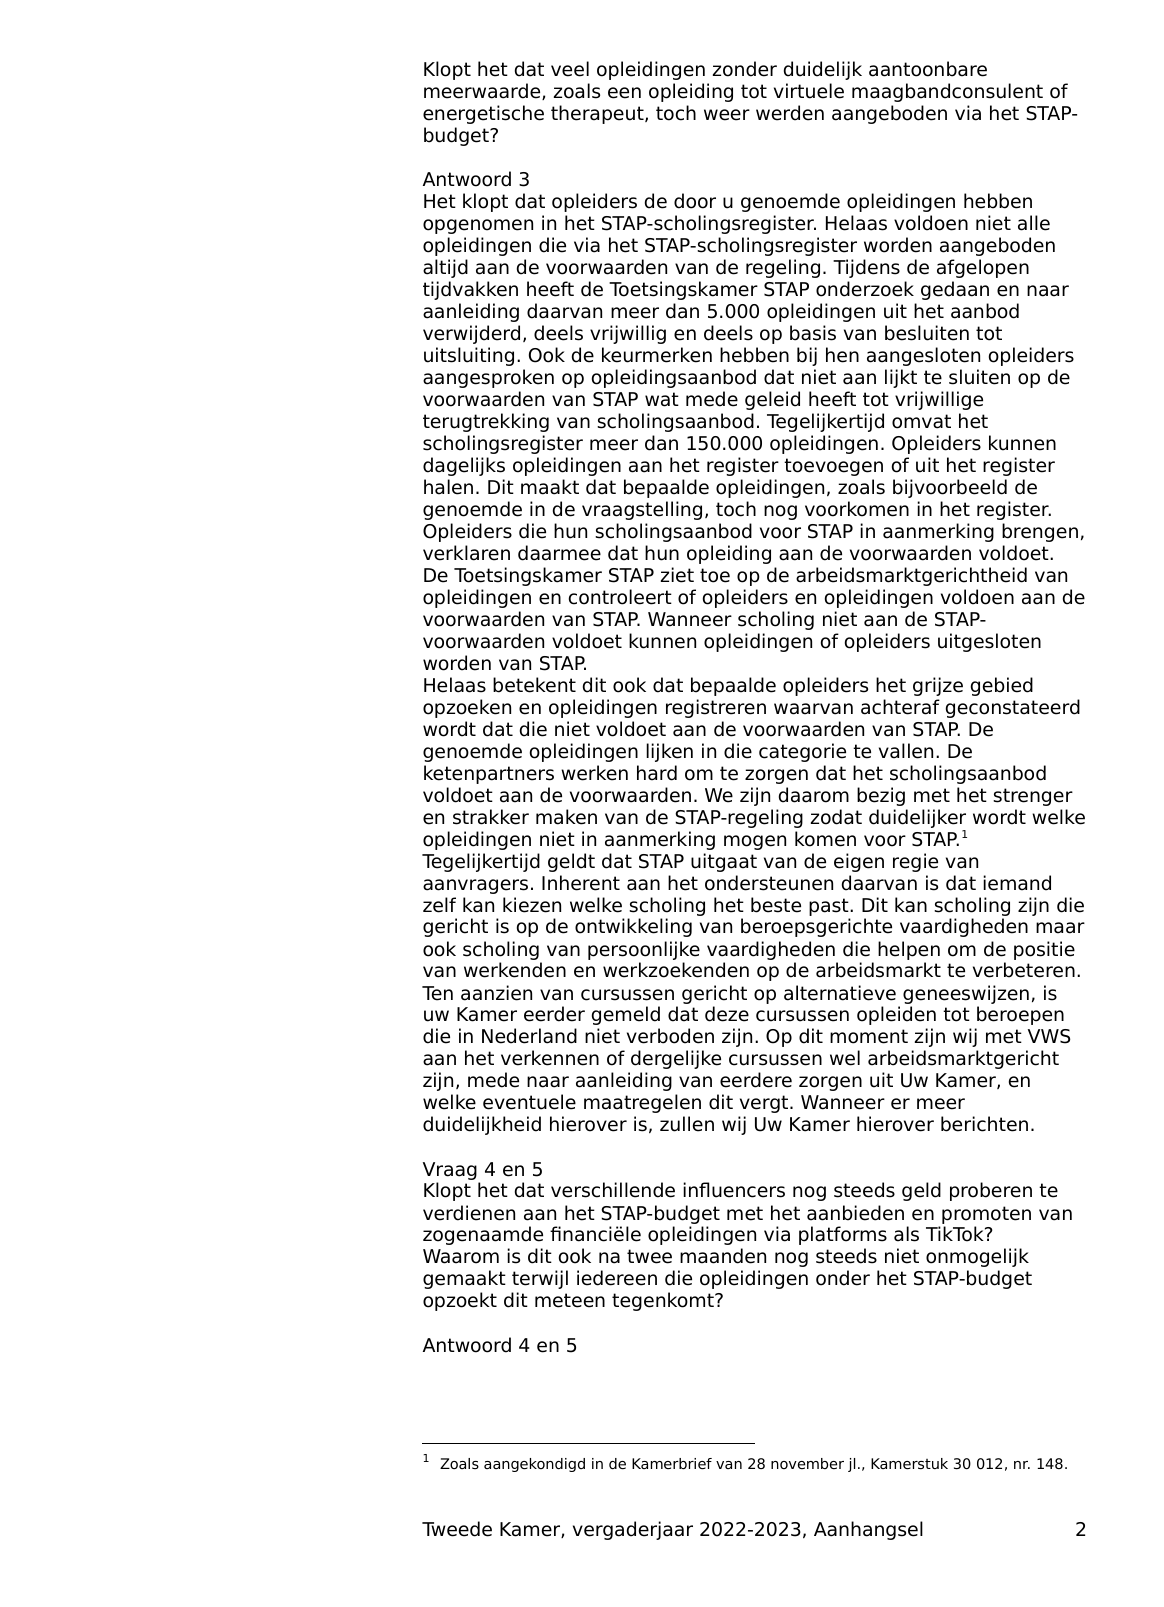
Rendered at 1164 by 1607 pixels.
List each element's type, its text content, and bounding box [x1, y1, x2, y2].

text Klopt het dat verschillende influencers nog steeds geld proberen te verdienen aan het STAP-budget met het aanbieden en promoten van zogenaamde financiële opleidingen via platforms als TikTok? [422, 1180, 1087, 1246]
text Antwoord 4 en 5 [422, 1334, 1087, 1356]
text Helaas betekent dit ook dat bepaalde opleiders het grijze gebied opzoeken en opleidingen registreren waarvan achteraf geconstateerd wordt dat die niet voldoet aan de voorwaarden van STAP. De genoemde opleidingen lijken in die categorie te vallen. De ketenpartners werken hard om te zorgen dat het scholingsaanbod voldoet aan de voorwaarden. We zijn daarom bezig met het strenger en strakker maken van de STAP-regeling zodat duidelijker wordt welke opleidingen niet in aanmerking mogen komen voor STAP. Tegelijkertijd geldt dat STAP uitgaat van de eigen regie van aanvragers. Inherent aan het ondersteunen daarvan is dat iemand zelf kan kiezen welke scholing het beste past. Dit kan scholing zijn die gericht is op de ontwikkeling van beroepsgerichte vaardigheden maar ook scholing van persoonlijke vaardigheden die helpen om de positie van werkenden en werkzoekenden op de arbeidsmarkt te verbeteren. [422, 675, 1087, 982]
text Vraag 4 en 5 [422, 1158, 1087, 1180]
text Antwoord 3 [422, 169, 1087, 191]
text Klopt het dat veel opleidingen zonder duidelijk aantoonbare meerwaarde, zoals een opleiding tot virtuele maagbandconsulent of energetische therapeut, toch weer werden aangeboden via het STAP-budget? [422, 59, 1087, 147]
text Waarom is dit ook na twee maanden nog steeds niet onmogelijk gemaakt terwijl iedereen die opleidingen onder het STAP-budget opzoekt dit meteen tegenkomt? [422, 1246, 1087, 1312]
text Het klopt dat opleiders de door u genoemde opleidingen hebben opgenomen in het STAP-scholingsregister. Helaas voldoen niet alle opleidingen die via het STAP-scholingsregister worden aangeboden altijd aan de voorwaarden van de regeling. Tijdens de afgelopen tijdvakken heeft de Toetsingskamer STAP onderzoek gedaan en naar aanleiding daarvan meer dan 5.000 opleidingen uit het aanbod verwijderd, deels vrijwillig en deels op basis van besluiten tot uitsluiting. Ook de keurmerken hebben bij hen aangesloten opleiders aangesproken op opleidingsaanbod dat niet aan lijkt te sluiten op de voorwaarden van STAP wat mede geleid heeft tot vrijwillige terugtrekking van scholingsaanbod. Tegelijkertijd omvat het scholingsregister meer dan 150.000 opleidingen. Opleiders kunnen dagelijks opleidingen aan het register toevoegen of uit het register halen. Dit maakt dat bepaalde opleidingen, zoals bijvoorbeeld de genoemde in de vraagstelling, toch nog voorkomen in het register. [422, 191, 1087, 521]
text Opleiders die hun scholingsaanbod voor STAP in aanmerking brengen, verklaren daarmee dat hun opleiding aan de voorwaarden voldoet. De Toetsingskamer STAP ziet toe op de arbeidsmarktgerichtheid van opleidingen en controleert of opleiders en opleidingen voldoen aan de voorwaarden van STAP. Wanneer scholing niet aan de STAP-voorwaarden voldoet kunnen opleidingen of opleiders uitgesloten worden van STAP. [422, 521, 1087, 675]
text Zoals aangekondigd in de Kamerbrief van 28 november jl., Kamerstuk 30 012, nr. 148. [422, 1452, 1087, 1474]
text Ten aanzien van cursussen gericht op alternatieve geneeswijzen, is uw Kamer eerder gemeld dat deze cursussen opleiden tot beroepen die in Nederland niet verboden zijn. Op dit moment zijn wij met VWS aan het verkennen of dergelijke cursussen wel arbeidsmarktgericht zijn, mede naar aanleiding van eerdere zorgen uit Uw Kamer, en welke eventuele maatregelen dit vergt. Wanneer er meer duidelijkheid hierover is, zullen wij Uw Kamer hierover berichten. [422, 982, 1087, 1136]
